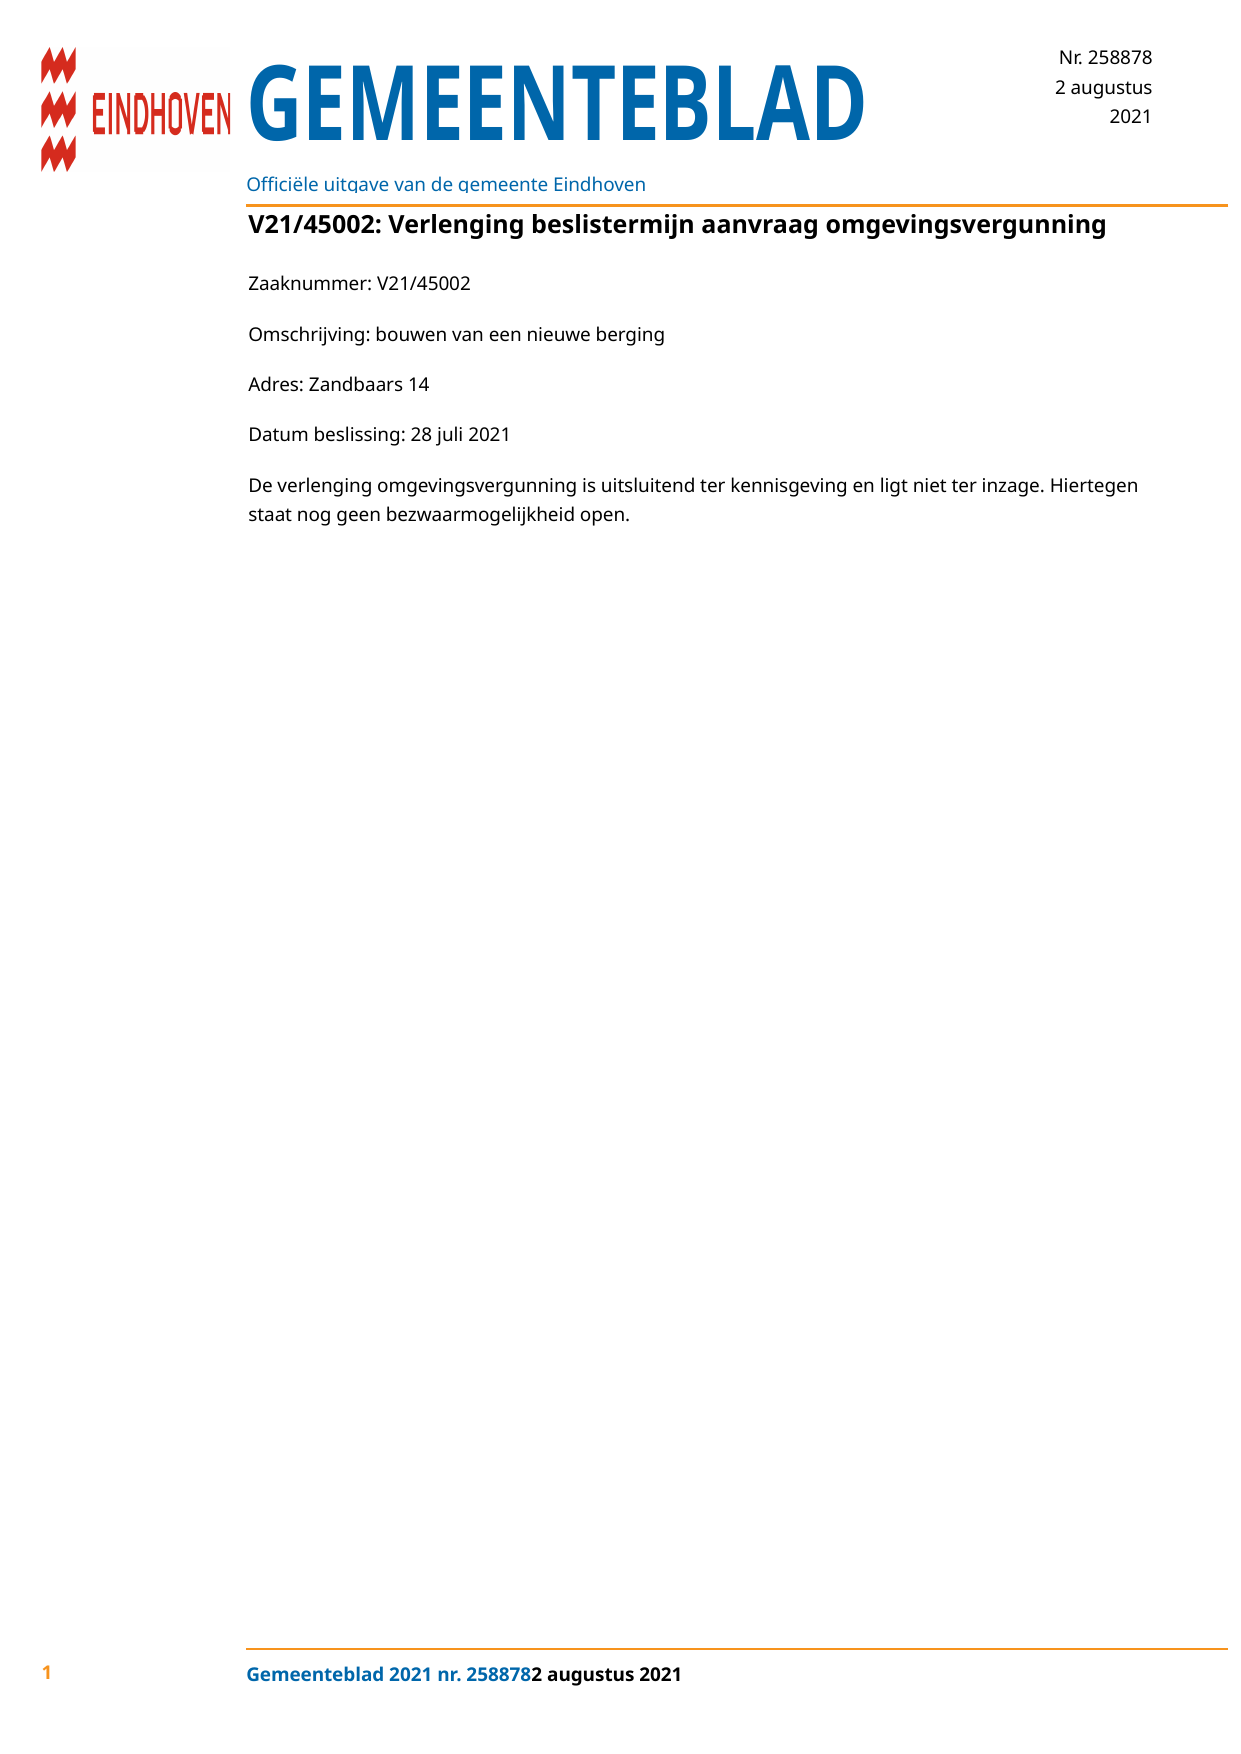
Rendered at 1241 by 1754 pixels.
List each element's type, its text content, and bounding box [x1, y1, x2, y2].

text Zaaknummer: V21/45002 [248, 270, 1152, 296]
text V21/45002: Verlenging beslistermijn aanvraag omgevingsvergunning [248, 207, 1152, 241]
text Adres: Zandbaars 14 [248, 371, 1152, 397]
text De verlenging omgevingsvergunning is uitsluitend ter kennisgeving en ligt niet ter inzage. Hiertegen staat nog geen bezwaarmogelijkheid open. [248, 472, 1152, 527]
picture [41, 47, 231, 172]
text Omschrijving: bouwen van een nieuwe berging [248, 321, 1152, 346]
text Datum beslissing: 28 juli 2021 [248, 422, 1152, 447]
